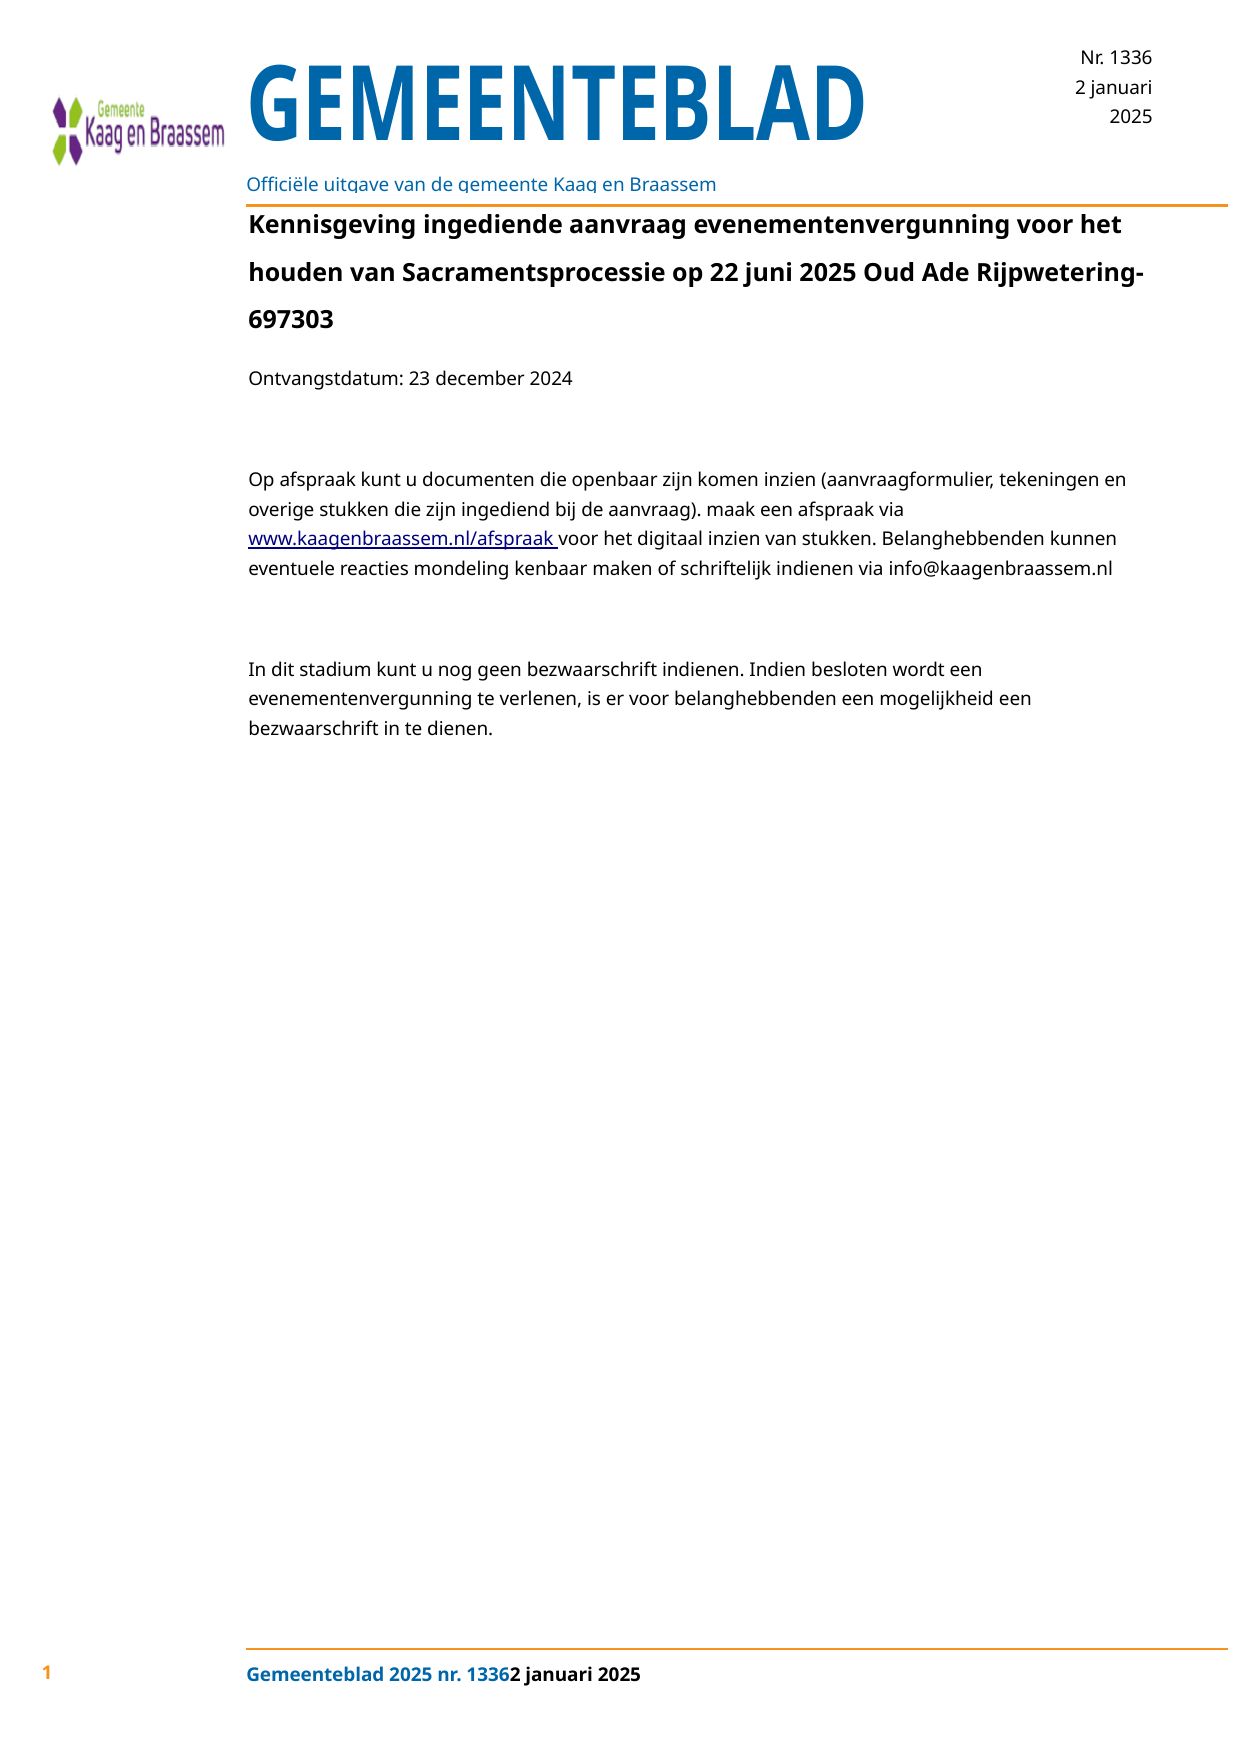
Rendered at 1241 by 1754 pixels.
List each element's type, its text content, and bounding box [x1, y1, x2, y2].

picture [41, 47, 231, 172]
text Kennisgeving ingediende aanvraag evenementenvergunning voor het houden van Sacramentsprocessie op 22 juni 2025 Oud Ade Rijpwetering- 697303 [248, 207, 1152, 336]
text Ontvangstdatum: 23 december 2024 [248, 366, 1152, 391]
text Op afspraak kunt u documenten die openbaar zijn komen inzien (aanvraagformulier, tekeningen en overige stukken die zijn ingediend bij de aanvraag). maak een afspraak via www.kaagenbraassem.nl/afspraak voor het digitaal inzien van stukken. Belanghebbenden kunnen eventuele reacties mondeling kenbaar maken of schriftelijk indienen via info@kaagenbraassem.nl [248, 466, 1152, 581]
text In dit stadium kunt u nog geen bezwaarschrift indienen. Indien besloten wordt een evenementenvergunning te verlenen, is er voor belanghebbenden een mogelijkheid een bezwaarschrift in te dienen. [248, 656, 1152, 741]
